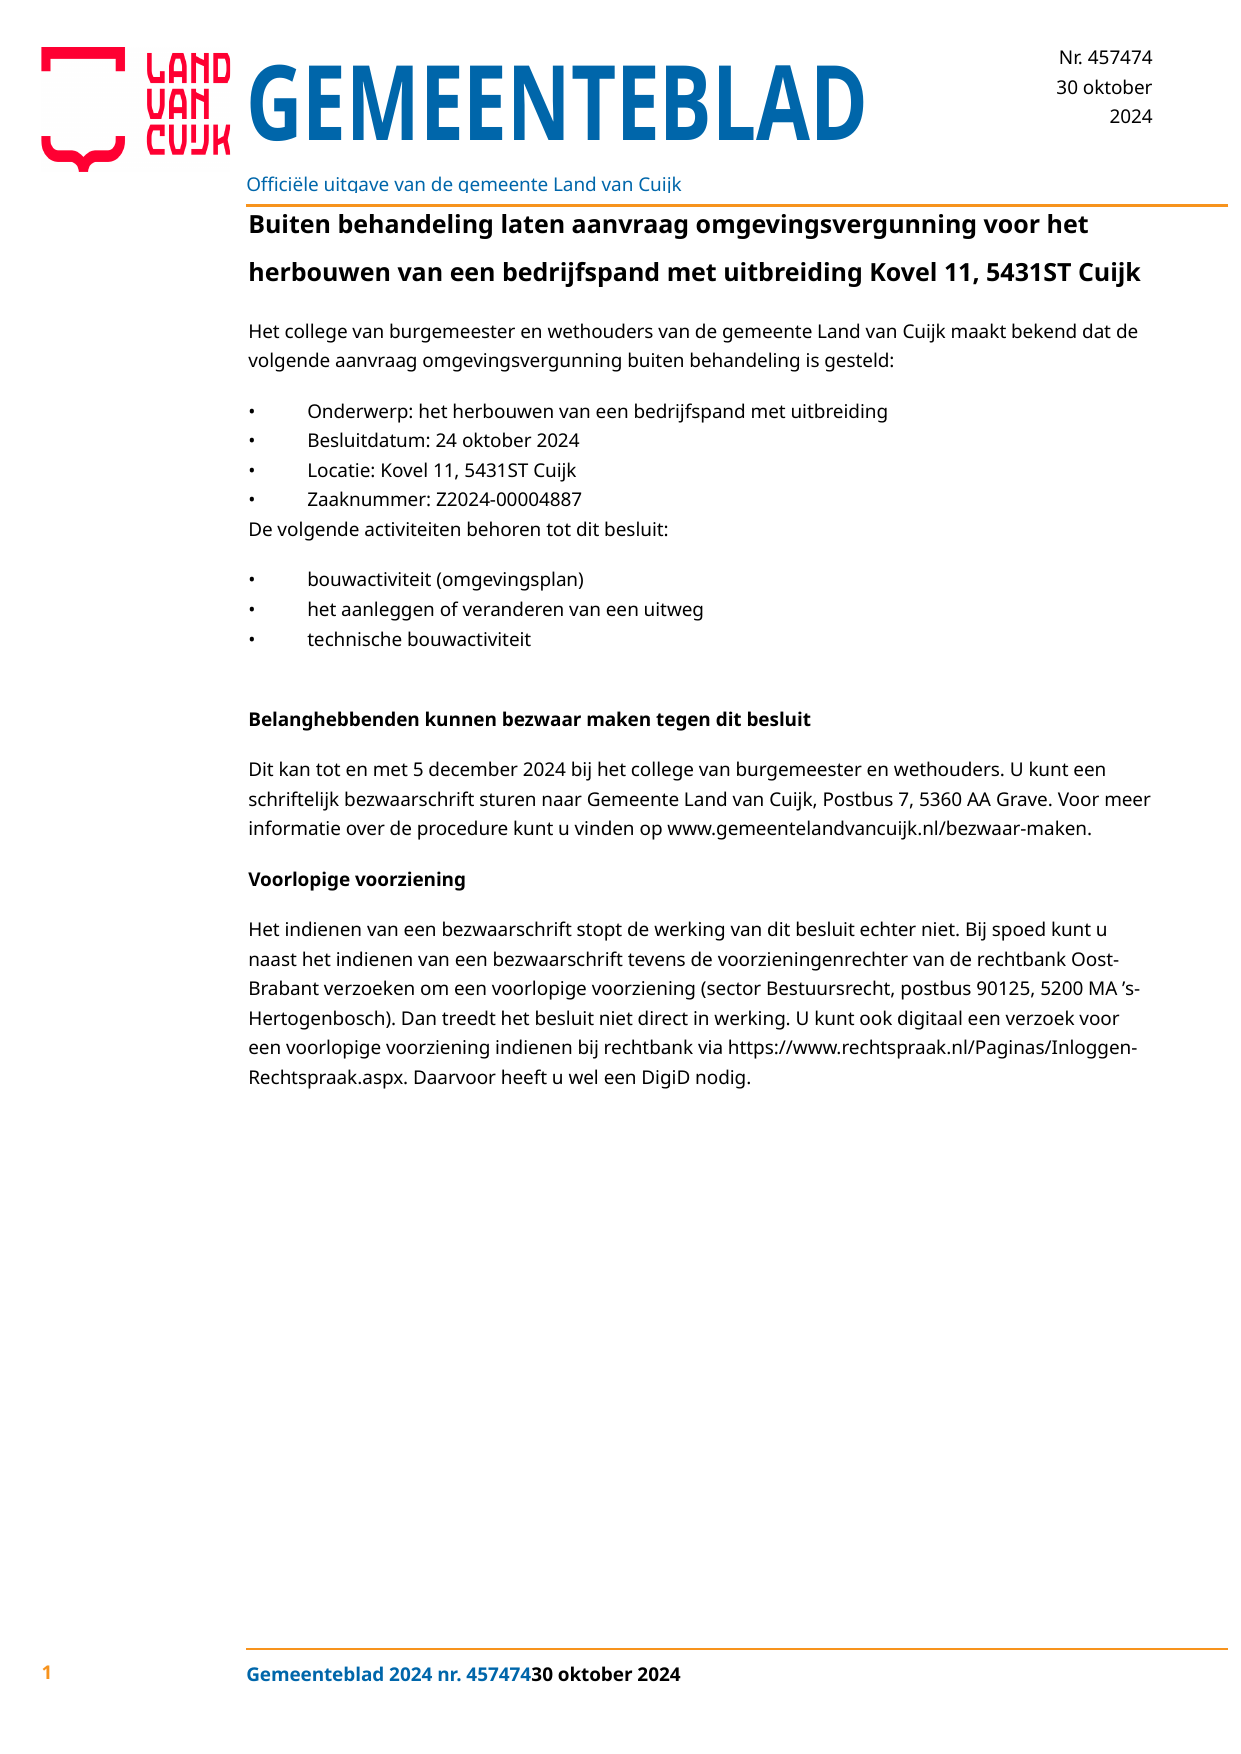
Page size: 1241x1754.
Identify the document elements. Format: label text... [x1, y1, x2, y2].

text Buiten behandeling laten aanvraag omgevingsvergunning voor het herbouwen van een bedrijfspand met uitbreiding Kovel 11, 5431ST Cuijk [248, 207, 1152, 288]
list technische bouwactiviteit [248, 626, 1152, 652]
list Onderwerp: het herbouwen van een bedrijfspand met uitbreiding [248, 398, 1152, 424]
text Het college van burgemeester en wethouders van de gemeente Land van Cuijk maakt bekend dat de volgende aanvraag omgevingsvergunning buiten behandeling is gesteld: [248, 318, 1152, 373]
text Belanghebbenden kunnen bezwaar maken tegen dit besluit [248, 706, 1152, 732]
list Zaaknummer: Z2024-00004887 [248, 487, 1152, 512]
text Voorlopige voorziening [248, 866, 1152, 892]
list bouwactiviteit (omgevingsplan) [248, 567, 1152, 592]
list Locatie: Kovel 11, 5431ST Cuijk [248, 457, 1152, 483]
list Besluitdatum: 24 oktober 2024 [248, 427, 1152, 453]
picture [41, 47, 231, 172]
list het aanleggen of veranderen van een uitweg [248, 596, 1152, 622]
text Het indienen van een bezwaarschrift stopt de werking van dit besluit echter niet. Bij spoed kunt u naast het indienen van een bezwaarschrift tevens de voorzieningenrechter van de rechtbank Oost-Brabant verzoeken om een voorlopige voorziening (sector Bestuursrecht, postbus 90125, 5200 MA ’s-Hertogenbosch). Dan treedt het besluit niet direct in werking. U kunt ook digitaal een verzoek voor een voorlopige voorziening indienen bij rechtbank via https://www.rechtspraak.nl/Paginas/Inloggen-Rechtspraak.aspx. Daarvoor heeft u wel een DigiD nodig. [248, 916, 1152, 1090]
text De volgende activiteiten behoren tot dit besluit: [248, 516, 1152, 542]
text Dit kan tot en met 5 december 2024 bij het college van burgemeester en wethouders. U kunt een schriftelijk bezwaarschrift sturen naar Gemeente Land van Cuijk, Postbus 7, 5360 AA Grave. Voor meer informatie over de procedure kunt u vinden op www.gemeentelandvancuijk.nl/bezwaar-maken. [248, 756, 1152, 841]
